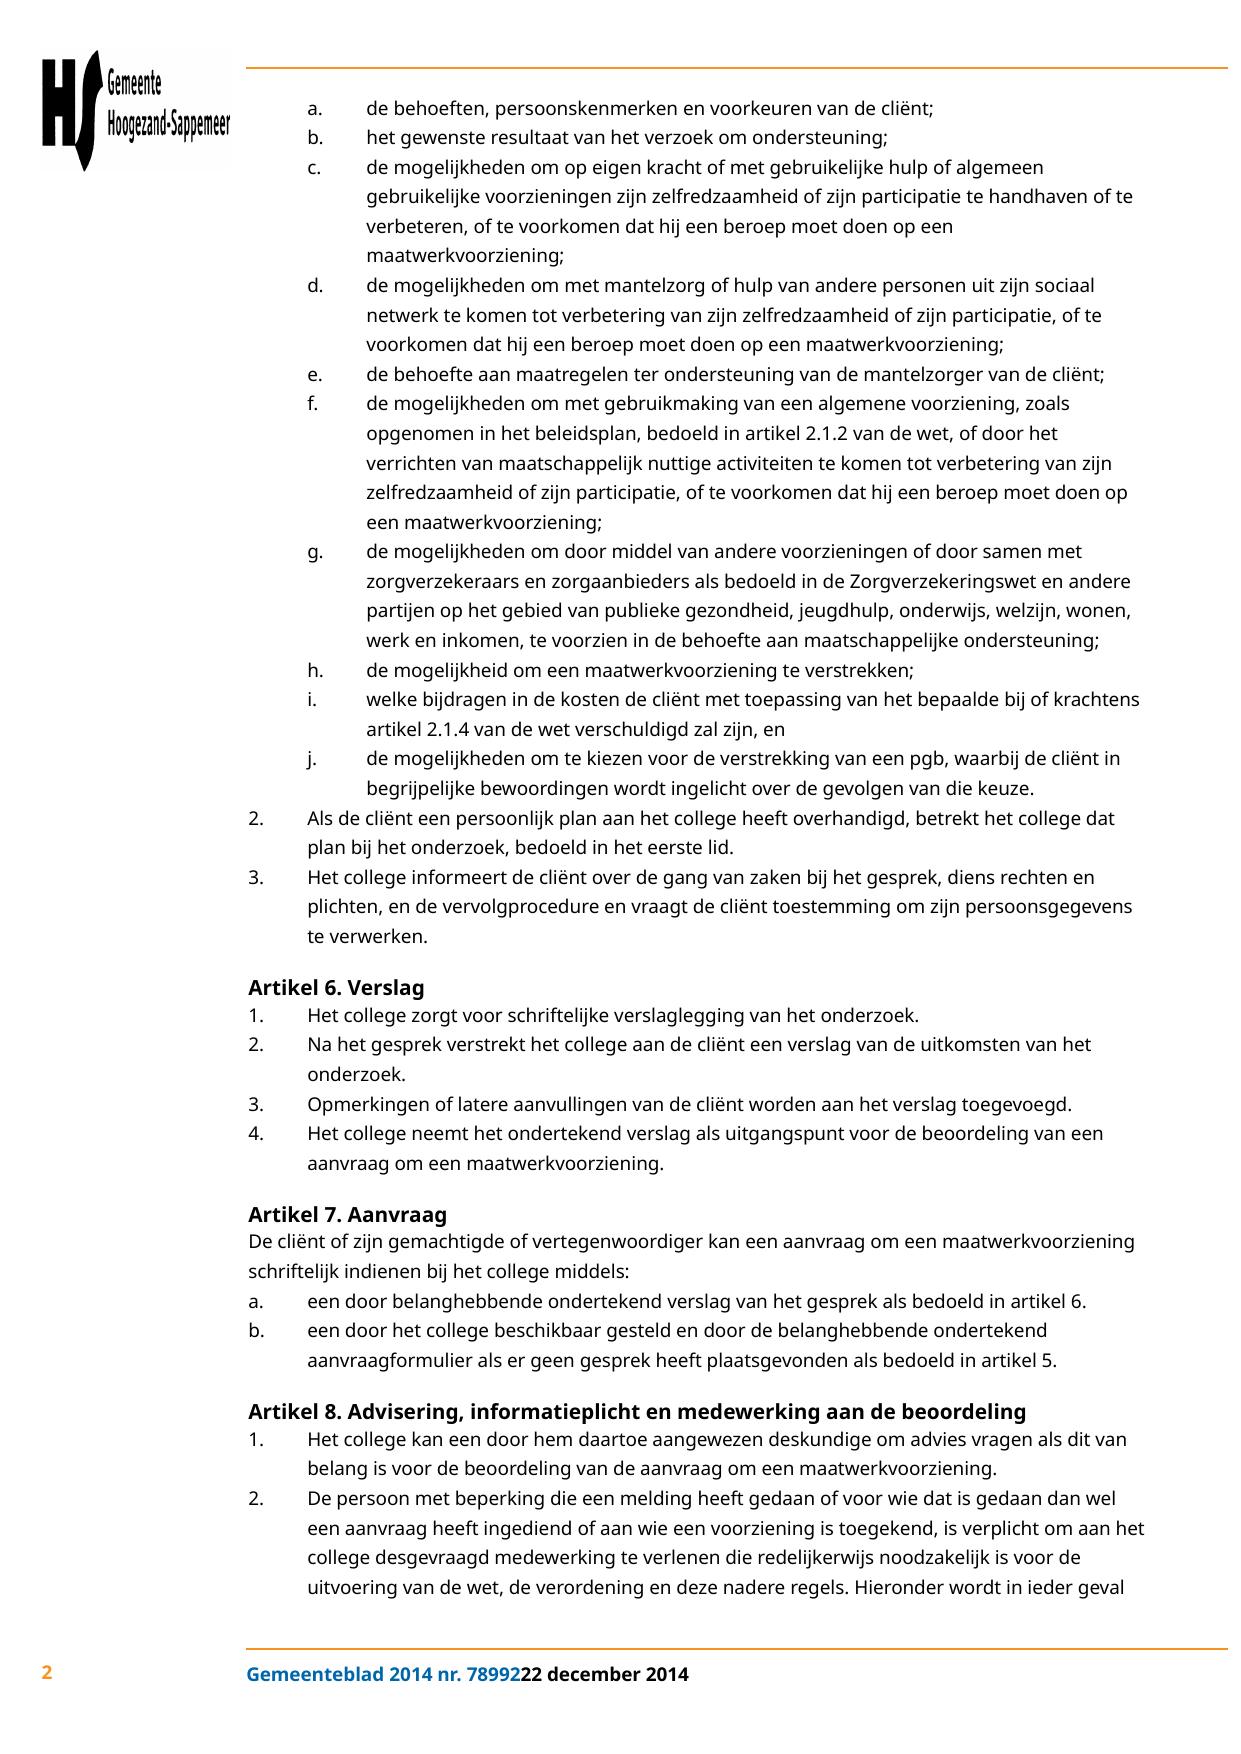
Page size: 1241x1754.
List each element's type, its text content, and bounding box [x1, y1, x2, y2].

list de mogelijkheden om met mantelzorg of hulp van andere personen uit zijn sociaal netwerk te komen tot verbetering van zijn zelfredzaamheid of zijn participatie, of te voorkomen dat hij een beroep moet doen op een maatwerkvoorziening; [307, 272, 1152, 357]
text Artikel 7. Aanvraag [248, 1200, 1152, 1229]
list een door het college beschikbaar gesteld en door de belanghebbende ondertekend aanvraagformulier als er geen gesprek heeft plaatsgevonden als bedoeld in artikel 5. [248, 1317, 1152, 1373]
list de mogelijkheden om door middel van andere voorzieningen of door samen met zorgverzekeraars en zorgaanbieders als bedoeld in de Zorgverzekeringswet en andere partijen op het gebied van publieke gezondheid, jeugdhulp, onderwijs, welzijn, wonen, werk en inkomen, te voorzien in de behoefte aan maatschappelijke ondersteuning; [307, 538, 1152, 653]
list de mogelijkheden om met gebruikmaking van een algemene voorziening, zoals opgenomen in het beleidsplan, bedoeld in artikel 2.1.2 van de wet, of door het verrichten van maatschappelijk nuttige activiteiten te komen tot verbetering van zijn zelfredzaamheid of zijn participatie, of te voorkomen dat hij een beroep moet doen op een maatwerkvoorziening; [307, 391, 1152, 535]
list Het college kan een door hem daartoe aangewezen deskundige om advies vragen als dit van belang is voor de beoordeling van de aanvraag om een maatwerkvoorziening. [248, 1426, 1152, 1481]
list Het college informeert de cliënt over de gang van zaken bij het gesprek, diens rechten en plichten, en de vervolgprocedure en vraagt de cliënt toestemming om zijn persoonsgegevens te verwerken. [248, 864, 1152, 949]
list welke bijdragen in de kosten de cliënt met toepassing van het bepaalde bij of krachtens artikel 2.1.4 van de wet verschuldigd zal zijn, en [307, 686, 1152, 742]
list Het college zorgt voor schriftelijke verslaglegging van het onderzoek. [248, 1002, 1152, 1028]
list de mogelijkheden om op eigen kracht of met gebruikelijke hulp of algemeen gebruikelijke voorzieningen zijn zelfredzaamheid of zijn participatie te handhaven of te verbeteren, of te voorkomen dat hij een beroep moet doen op een maatwerkvoorziening; [307, 154, 1152, 268]
list een door belanghebbende ondertekend verslag van het gesprek als bedoeld in artikel 6. [248, 1288, 1152, 1314]
list de mogelijkheid om een maatwerkvoorziening te verstrekken; [307, 657, 1152, 683]
text De cliënt of zijn gemachtigde of vertegenwoordiger kan een aanvraag om een maatwerkvoorziening schriftelijk indienen bij het college middels: [248, 1229, 1152, 1284]
list de mogelijkheden om te kiezen voor de verstrekking van een pgb, waarbij de cliënt in begrijpelijke bewoordingen wordt ingelicht over de gevolgen van die keuze. [307, 746, 1152, 801]
list de behoefte aan maatregelen ter ondersteuning van de mantelzorger van de cliënt; [307, 361, 1152, 387]
list Als de cliënt een persoonlijk plan aan het college heeft overhandigd, betrekt het college dat plan bij het onderzoek, bedoeld in het eerste lid. [248, 805, 1152, 860]
text Artikel 6. Verslag [248, 973, 1152, 1002]
text Artikel 8. Advisering, informatieplicht en medewerking aan de beoordeling [248, 1397, 1152, 1426]
list De persoon met beperking die een melding heeft gedaan of voor wie dat is gedaan dan wel een aanvraag heeft ingediend of aan wie een voorziening is toegekend, is verplicht om aan het college desgevraagd medewerking te verlenen die redelijkerwijs noodzakelijk is voor de uitvoering van de wet, de verordening en deze nadere regels. Hieronder wordt in ieder geval [248, 1485, 1152, 1599]
list Het college neemt het ondertekend verslag als uitgangspunt voor de beoordeling van een aanvraag om een maatwerkvoorziening. [248, 1120, 1152, 1176]
list Na het gesprek verstrekt het college aan de cliënt een verslag van de uitkomsten van het onderzoek. [248, 1032, 1152, 1087]
list het gewenste resultaat van het verzoek om ondersteuning; [307, 124, 1152, 150]
list Opmerkingen of latere aanvullingen van de cliënt worden aan het verslag toegevoegd. [248, 1091, 1152, 1116]
picture [41, 47, 231, 172]
list de behoeften, persoonskenmerken en voorkeuren van de cliënt; [307, 95, 1152, 121]
